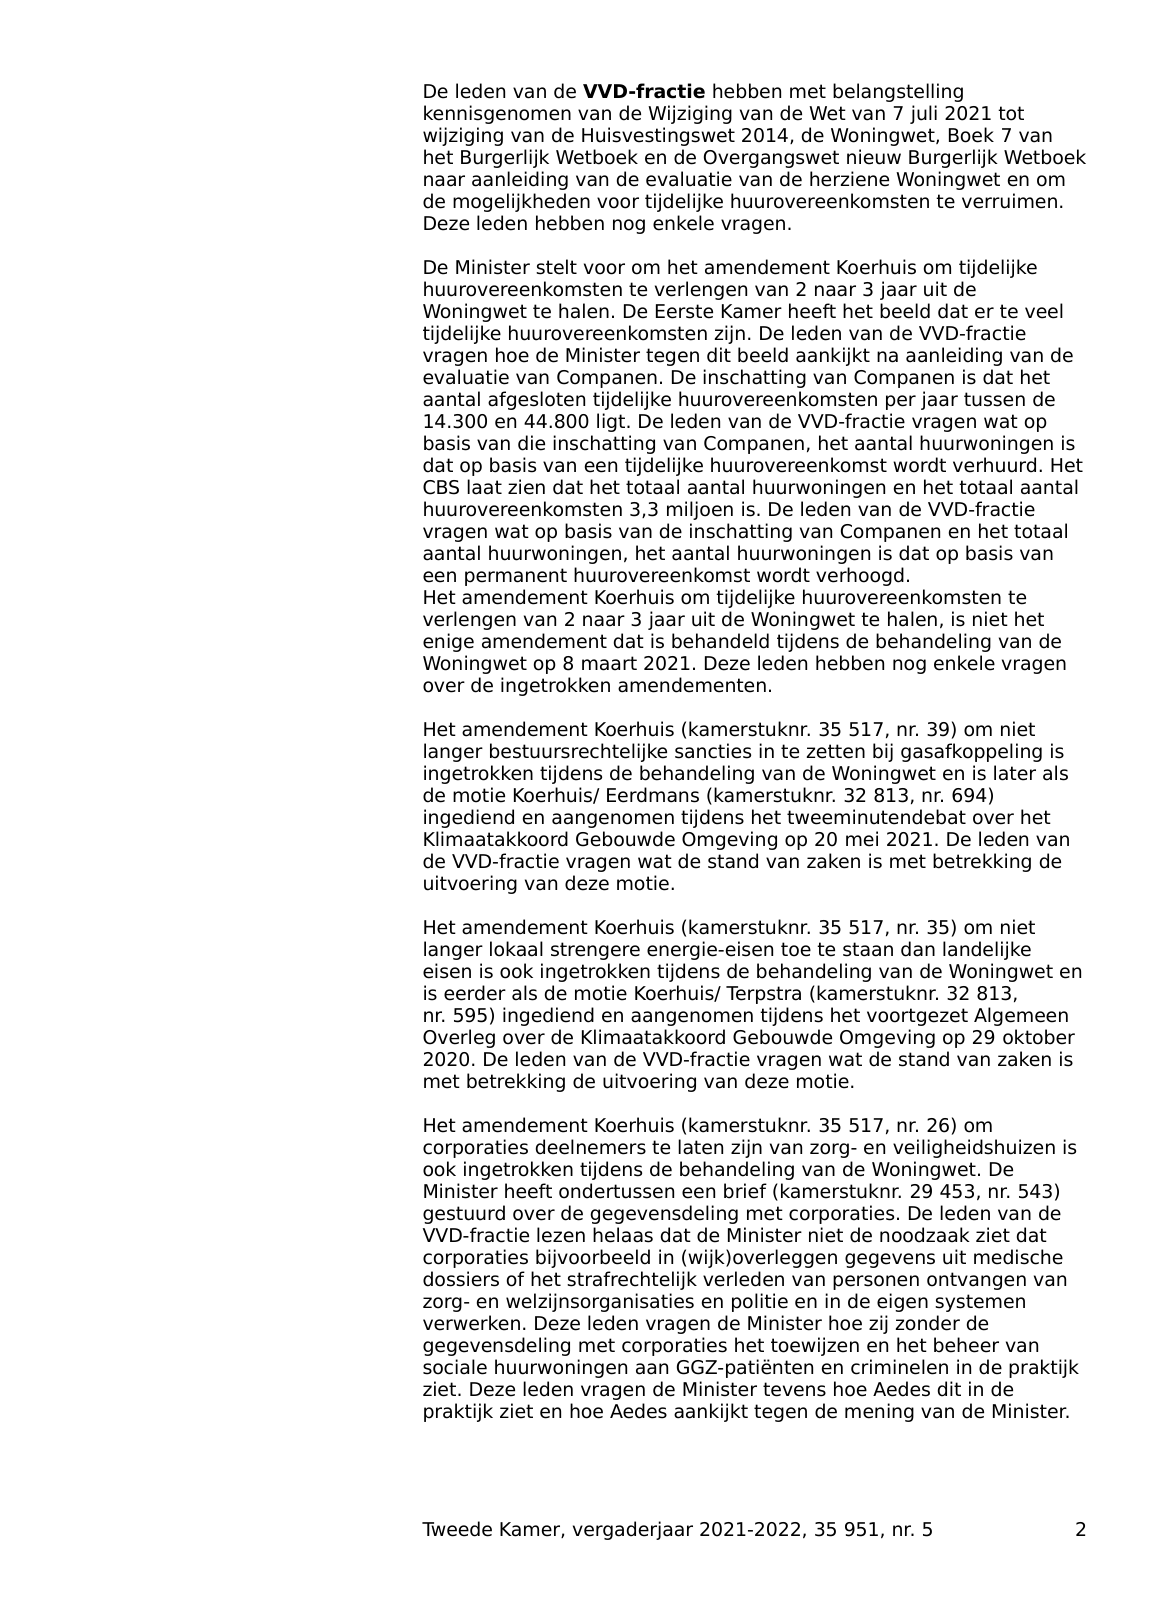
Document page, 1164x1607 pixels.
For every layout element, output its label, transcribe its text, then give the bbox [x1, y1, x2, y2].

text Het amendement Koerhuis (kamerstuknr. 35 517, nr. 39) om niet langer bestuursrechtelijke sancties in te zetten bij gasafkoppeling is ingetrokken tijdens de behandeling van de Woningwet en is later als de motie Koerhuis/ Eerdmans (kamerstuknr. 32 813, nr. 694) ingediend en aangenomen tijdens het tweeminutendebat over het Klimaatakkoord Gebouwde Omgeving op 20 mei 2021. De leden van de VVD-fractie vragen wat de stand van zaken is met betrekking de uitvoering van deze motie. [422, 719, 1087, 895]
text De Minister stelt voor om het amendement Koerhuis om tijdelijke huurovereenkomsten te verlengen van 2 naar 3 jaar uit de Woningwet te halen. De Eerste Kamer heeft het beeld dat er te veel tijdelijke huurovereenkomsten zijn. De leden van de VVD-fractie vragen hoe de Minister tegen dit beeld aankijkt na aanleiding van de evaluatie van Companen. De inschatting van Companen is dat het aantal afgesloten tijdelijke huurovereenkomsten per jaar tussen de 14.300 en 44.800 ligt. De leden van de VVD-fractie vragen wat op basis van die inschatting van Companen, het aantal huurwoningen is dat op basis van een tijdelijke huurovereenkomst wordt verhuurd. Het CBS laat zien dat het totaal aantal huurwoningen en het totaal aantal huurovereenkomsten 3,3 miljoen is. De leden van de VVD-fractie vragen wat op basis van de inschatting van Companen en het totaal aantal huurwoningen, het aantal huurwoningen is dat op basis van een permanent huurovereenkomst wordt verhoogd. [422, 257, 1087, 587]
text De leden van de VVD-fractie hebben met belangstelling kennisgenomen van de Wijziging van de Wet van 7 juli 2021 tot wijziging van de Huisvestingswet 2014, de Woningwet, Boek 7 van het Burgerlijk Wetboek en de Overgangswet nieuw Burgerlijk Wetboek naar aanleiding van de evaluatie van de herziene Woningwet en om de mogelijkheden voor tijdelijke huurovereenkomsten te verruimen. Deze leden hebben nog enkele vragen. [422, 81, 1087, 235]
text Het amendement Koerhuis om tijdelijke huurovereenkomsten te verlengen van 2 naar 3 jaar uit de Woningwet te halen, is niet het enige amendement dat is behandeld tijdens de behandeling van de Woningwet op 8 maart 2021. Deze leden hebben nog enkele vragen over de ingetrokken amendementen. [422, 587, 1087, 697]
text Het amendement Koerhuis (kamerstuknr. 35 517, nr. 35) om niet langer lokaal strengere energie-eisen toe te staan dan landelijke eisen is ook ingetrokken tijdens de behandeling van de Woningwet en is eerder als de motie Koerhuis/ Terpstra (kamerstuknr. 32 813, nr. 595) ingediend en aangenomen tijdens het voortgezet Algemeen Overleg over de Klimaatakkoord Gebouwde Omgeving op 29 oktober 2020. De leden van de VVD-fractie vragen wat de stand van zaken is met betrekking de uitvoering van deze motie. [422, 917, 1087, 1093]
text Het amendement Koerhuis (kamerstuknr. 35 517, nr. 26) om corporaties deelnemers te laten zijn van zorg- en veiligheidshuizen is ook ingetrokken tijdens de behandeling van de Woningwet. De Minister heeft ondertussen een brief (kamerstuknr. 29 453, nr. 543) gestuurd over de gegevensdeling met corporaties. De leden van de VVD-fractie lezen helaas dat de Minister niet de noodzaak ziet dat corporaties bijvoorbeeld in (wijk)overleggen gegevens uit medische dossiers of het strafrechtelijk verleden van personen ontvangen van zorg- en welzijnsorganisaties en politie en in de eigen systemen verwerken. Deze leden vragen de Minister hoe zij zonder de gegevensdeling met corporaties het toewijzen en het beheer van sociale huurwoningen aan GGZ-patiënten en criminelen in de praktijk ziet. Deze leden vragen de Minister tevens hoe Aedes dit in de praktijk ziet en hoe Aedes aankijkt tegen de mening van de Minister. [422, 1115, 1087, 1423]
